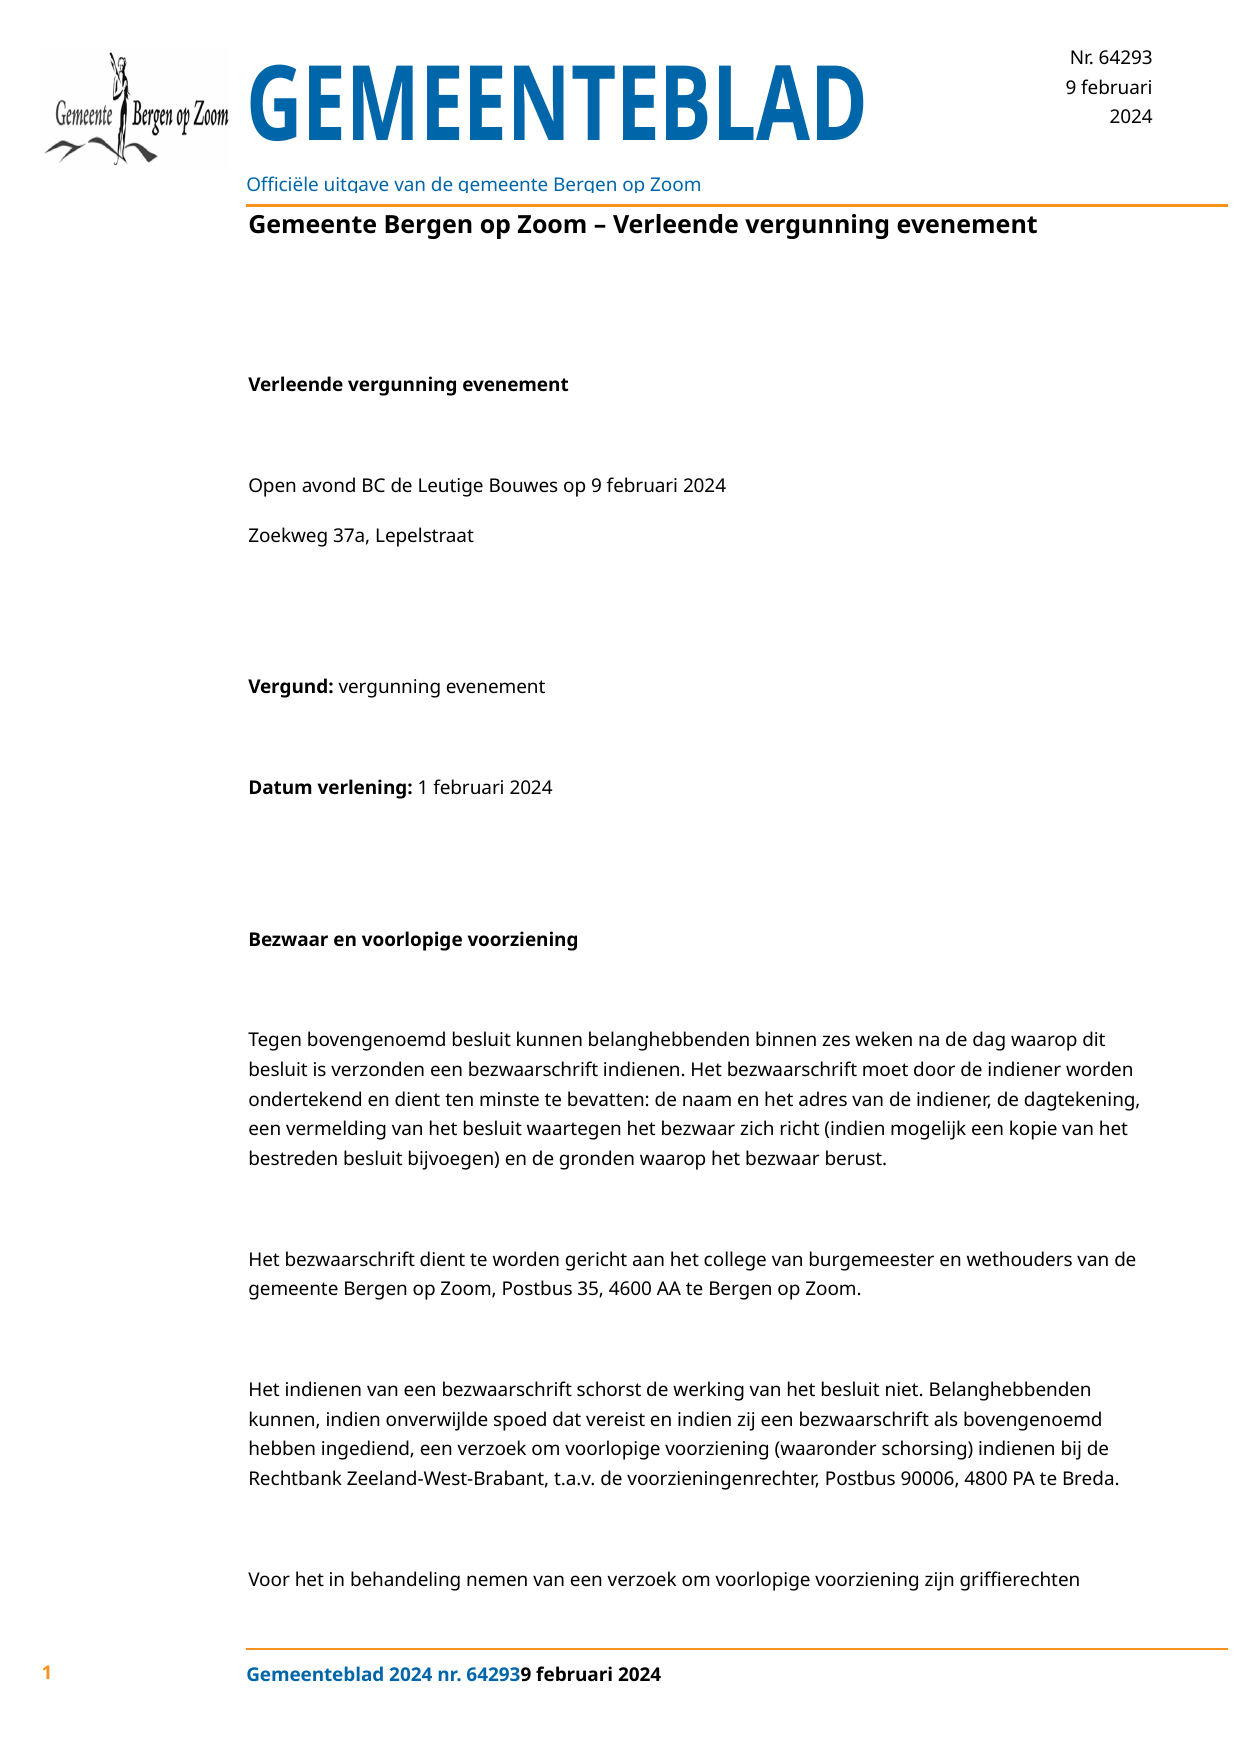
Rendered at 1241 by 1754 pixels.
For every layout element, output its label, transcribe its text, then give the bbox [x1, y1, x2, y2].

text Verleende vergunning evenement [248, 371, 1152, 397]
text Open avond BC de Leutige Bouwes op 9 februari 2024 [248, 472, 1152, 498]
text Voor het in behandeling nemen van een verzoek om voorlopige voorziening zijn griffierechten [248, 1566, 1152, 1591]
text Gemeente Bergen op Zoom – Verleende vergunning evenement [248, 207, 1152, 241]
picture [41, 47, 231, 172]
text Vergund: vergunning evenement [248, 674, 1152, 699]
text Bezwaar en voorlopige voorziening [248, 926, 1152, 951]
text Het bezwaarschrift dient te worden gericht aan het college van burgemeester en wethouders van de gemeente Bergen op Zoom, Postbus 35, 4600 AA te Bergen op Zoom. [248, 1246, 1152, 1301]
text Zoekweg 37a, Lepelstraat [248, 522, 1152, 548]
text Het indienen van een bezwaarschrift schorst de werking van het besluit niet. Belanghebbenden kunnen, indien onverwijlde spoed dat vereist en indien zij een bezwaarschrift als bovengenoemd hebben ingediend, een verzoek om voorlopige voorziening (waaronder schorsing) indienen bij de Rechtbank Zeeland-West-Brabant, t.a.v. de voorzieningenrechter, Postbus 90006, 4800 PA te Breda. [248, 1376, 1152, 1491]
text Datum verlening: 1 februari 2024 [248, 774, 1152, 800]
text Tegen bovengenoemd besluit kunnen belanghebbenden binnen zes weken na de dag waarop dit besluit is verzonden een bezwaarschrift indienen. Het bezwaarschrift moet door de indiener worden ondertekend en dient ten minste te bevatten: de naam en het adres van de indiener, de dagtekening, een vermelding van het besluit waartegen het bezwaar zich richt (indien mogelijk een kopie van het bestreden besluit bijvoegen) en de gronden waarop het bezwaar berust. [248, 1027, 1152, 1171]
